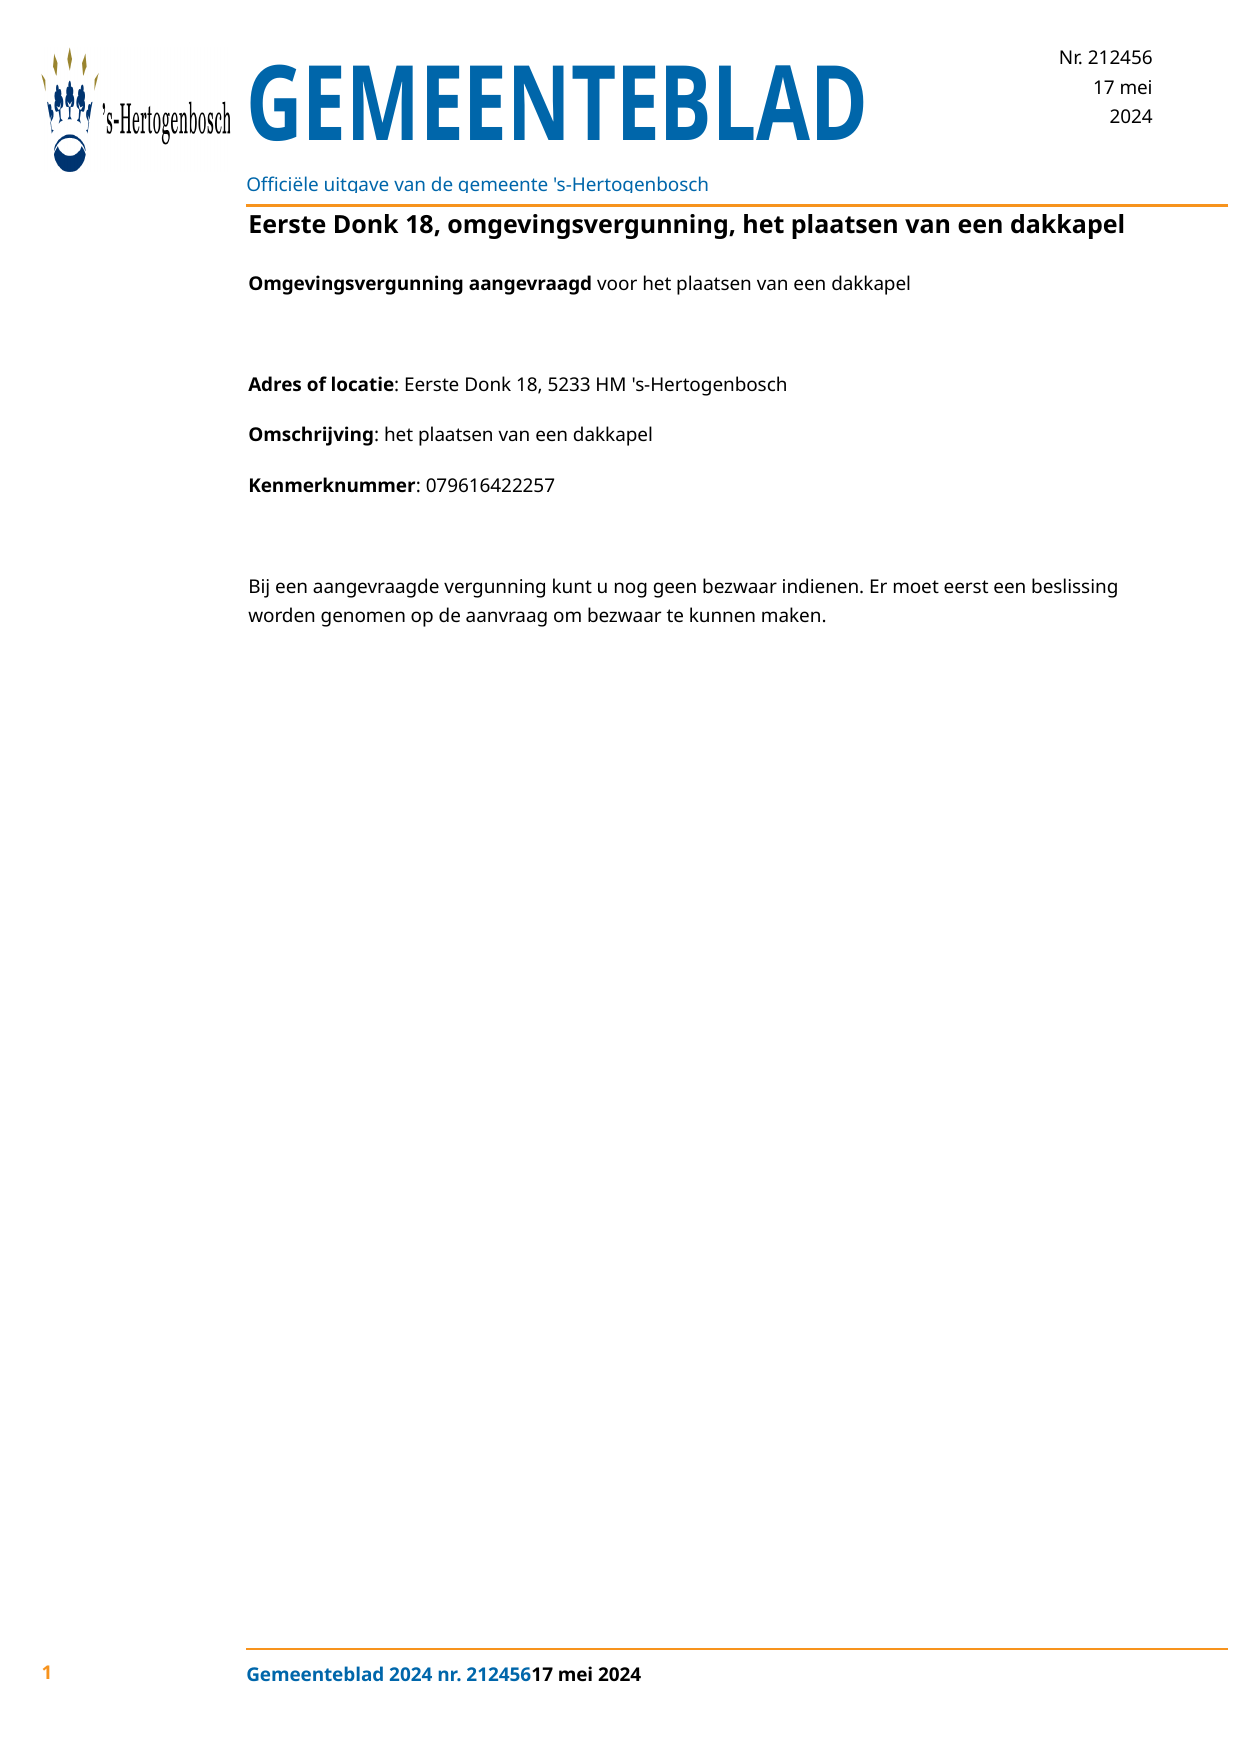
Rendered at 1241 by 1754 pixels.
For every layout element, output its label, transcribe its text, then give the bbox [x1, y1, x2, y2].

text Eerste Donk 18, omgevingsvergunning, het plaatsen van een dakkapel [248, 207, 1152, 241]
text Adres of locatie: Eerste Donk 18, 5233 HM 's-Hertogenbosch [248, 371, 1152, 397]
text Bij een aangevraagde vergunning kunt u nog geen bezwaar indienen. Er moet eerst een beslissing worden genomen op de aanvraag om bezwaar te kunnen maken. [248, 573, 1152, 628]
text Kenmerknummer: 079616422257 [248, 472, 1152, 498]
picture [41, 47, 231, 172]
text Omschrijving: het plaatsen van een dakkapel [248, 422, 1152, 447]
text Omgevingsvergunning aangevraagd voor het plaatsen van een dakkapel [248, 270, 1152, 296]
